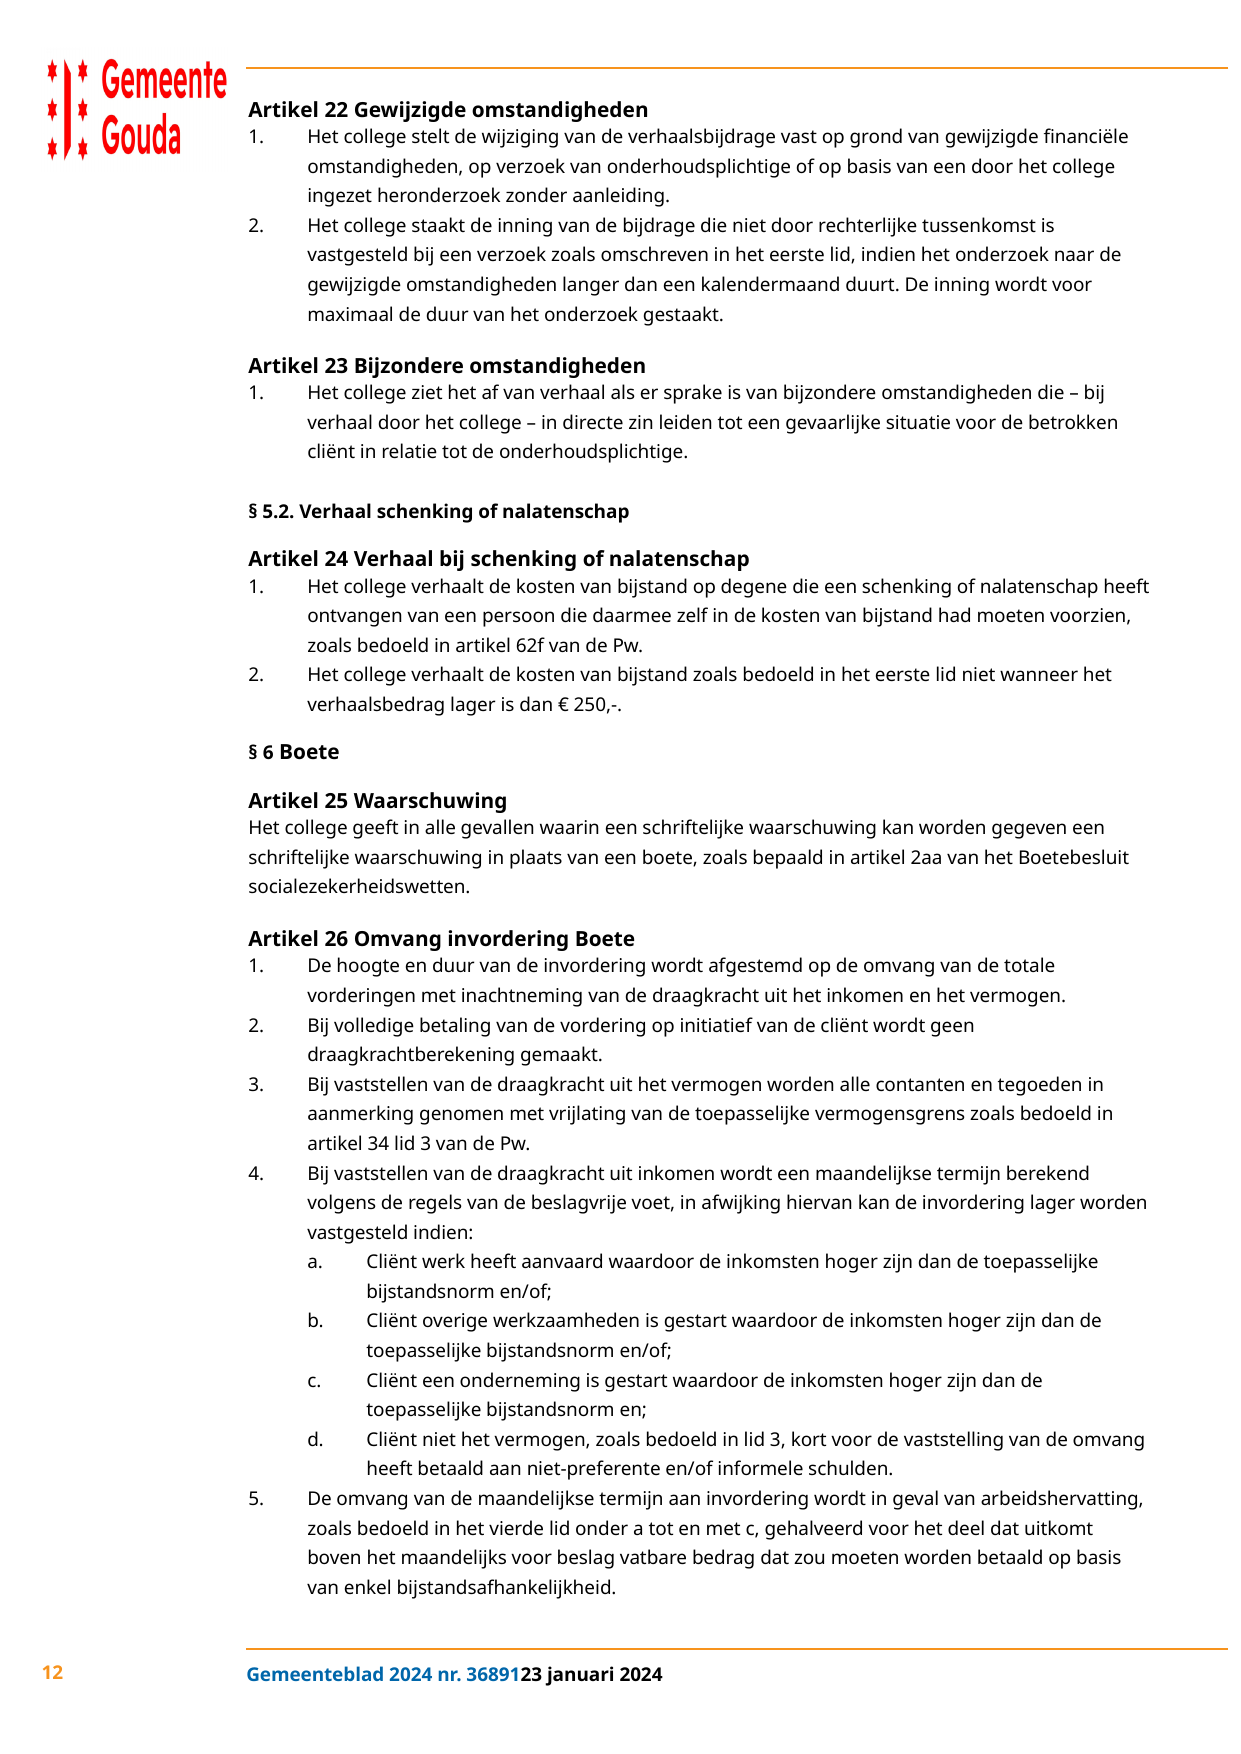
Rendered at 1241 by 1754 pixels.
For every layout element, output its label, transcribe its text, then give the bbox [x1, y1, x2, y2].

text Het college geeft in alle gevallen waarin een schriftelijke waarschuwing kan worden gegeven een schriftelijke waarschuwing in plaats van een boete, zoals bepaald in artikel 2aa van het Boetebesluit socialezekerheidswetten. [248, 814, 1152, 899]
list Bij vaststellen van de draagkracht uit inkomen wordt een maandelijkse termijn berekend volgens de regels van de beslagvrije voet, in afwijking hiervan kan de invordering lager worden vastgesteld indien: [248, 1160, 1152, 1244]
list Cliënt een onderneming is gestart waardoor de inkomsten hoger zijn dan de toepasselijke bijstandsnorm en; [307, 1367, 1152, 1422]
list De omvang van de maandelijkse termijn aan invordering wordt in geval van arbeidshervatting, zoals bedoeld in het vierde lid onder a tot en met c, gehalveerd voor het deel dat uitkomt boven het maandelijks voor beslag vatbare bedrag dat zou moeten worden betaald op basis van enkel bijstandsafhankelijkheid. [248, 1485, 1152, 1599]
list Cliënt niet het vermogen, zoals bedoeld in lid 3, kort voor de vaststelling van de omvang heeft betaald aan niet-preferente en/of informele schulden. [307, 1426, 1152, 1481]
text Artikel 25 Waarschuwing [248, 786, 1152, 814]
picture [41, 47, 231, 172]
text Artikel 24 Verhaal bij schenking of nalatenschap [248, 544, 1152, 573]
list Het college stelt de wijziging van de verhaalsbijdrage vast op grond van gewijzigde financiële omstandigheden, op verzoek van onderhoudsplichtige of op basis van een door het college ingezet heronderzoek zonder aanleiding. [248, 123, 1152, 208]
list Cliënt overige werkzaamheden is gestart waardoor de inkomsten hoger zijn dan de toepasselijke bijstandsnorm en/of; [307, 1308, 1152, 1363]
text § 6 Boete [248, 737, 1152, 765]
list Het college ziet het af van verhaal als er sprake is van bijzondere omstandigheden die – bij verhaal door het college – in directe zin leiden tot een gevaarlijke situatie voor de betrokken cliënt in relatie tot de onderhoudsplichtige. [248, 379, 1152, 464]
text Artikel 26 Omvang invordering Boete [248, 924, 1152, 953]
text § 5.2. Verhaal schenking of nalatenschap [248, 498, 1152, 524]
list Bij volledige betaling van de vordering op initiatief van de cliënt wordt geen draagkrachtberekening gemaakt. [248, 1012, 1152, 1067]
list Het college verhaalt de kosten van bijstand zoals bedoeld in het eerste lid niet wanneer het verhaalsbedrag lager is dan € 250,-. [248, 662, 1152, 717]
list Het college staakt de inning van de bijdrage die niet door rechterlijke tussenkomst is vastgesteld bij een verzoek zoals omschreven in het eerste lid, indien het onderzoek naar de gewijzigde omstandigheden langer dan een kalendermaand duurt. De inning wordt voor maximaal de duur van het onderzoek gestaakt. [248, 212, 1152, 326]
list Het college verhaalt de kosten van bijstand op degene die een schenking of nalatenschap heeft ontvangen van een persoon die daarmee zelf in de kosten van bijstand had moeten voorzien, zoals bedoeld in artikel 62f van de Pw. [248, 573, 1152, 658]
list Cliënt werk heeft aanvaard waardoor de inkomsten hoger zijn dan de toepasselijke bijstandsnorm en/of; [307, 1248, 1152, 1304]
list De hoogte en duur van de invordering wordt afgestemd op de omvang van de totale vorderingen met inachtneming van de draagkracht uit het inkomen en het vermogen. [248, 953, 1152, 1008]
text Artikel 22 Gewijzigde omstandigheden [248, 95, 1152, 123]
list Bij vaststellen van de draagkracht uit het vermogen worden alle contanten en tegoeden in aanmerking genomen met vrijlating van de toepasselijke vermogensgrens zoals bedoeld in artikel 34 lid 3 van de Pw. [248, 1071, 1152, 1156]
text Artikel 23 Bijzondere omstandigheden [248, 351, 1152, 379]
